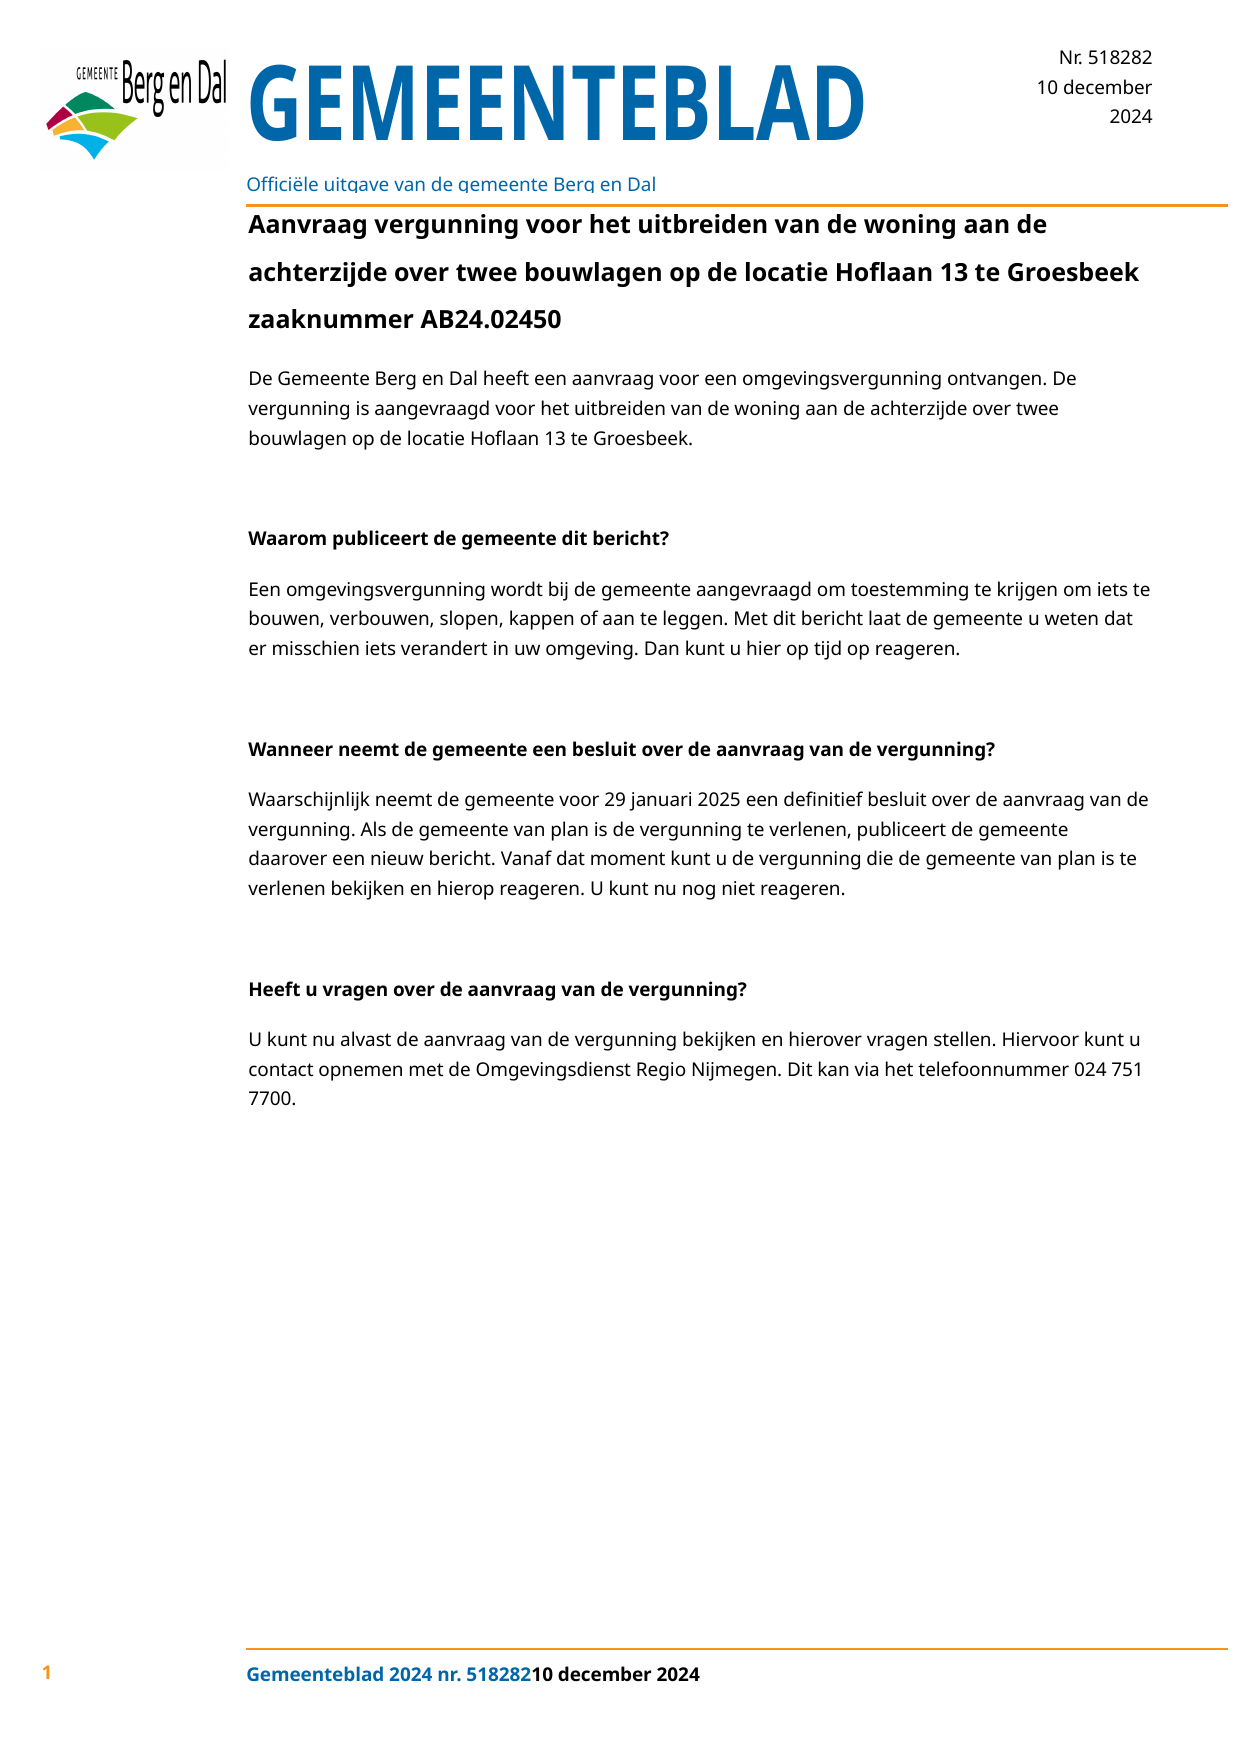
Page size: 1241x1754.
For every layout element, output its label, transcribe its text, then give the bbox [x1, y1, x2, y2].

text Een omgevingsvergunning wordt bij de gemeente aangevraagd om toestemming te krijgen om iets te bouwen, verbouwen, slopen, kappen of aan te leggen. Met dit bericht laat de gemeente u weten dat er misschien iets verandert in uw omgeving. Dan kunt u hier op tijd op reageren. [248, 576, 1152, 661]
picture [41, 47, 231, 172]
text Wanneer neemt de gemeente een besluit over de aanvraag van de vergunning? [248, 736, 1152, 762]
text Waarom publiceert de gemeente dit bericht? [248, 526, 1152, 551]
text U kunt nu alvast de aanvraag van de vergunning bekijken en hierover vragen stellen. Hiervoor kunt u contact opnemen met de Omgevingsdienst Regio Nijmegen. Dit kan via het telefoonnummer 024 751 7700. [248, 1026, 1152, 1111]
text Waarschijnlijk neemt de gemeente voor 29 januari 2025 een definitief besluit over de aanvraag van de vergunning. Als de gemeente van plan is de vergunning te verlenen, publiceert de gemeente daarover een nieuw bericht. Vanaf dat moment kunt u de vergunning die de gemeente van plan is te verlenen bekijken en hierop reageren. U kunt nu nog niet reageren. [248, 786, 1152, 901]
text De Gemeente Berg en Dal heeft een aanvraag voor een omgevingsvergunning ontvangen. De vergunning is aangevraagd voor het uitbreiden van de woning aan de achterzijde over twee bouwlagen op de locatie Hoflaan 13 te Groesbeek. [248, 366, 1152, 450]
text Aanvraag vergunning voor het uitbreiden van de woning aan de achterzijde over twee bouwlagen op de locatie Hoflaan 13 te Groesbeek zaaknummer AB24.02450 [248, 207, 1152, 336]
text Heeft u vragen over de aanvraag van de vergunning? [248, 976, 1152, 1002]
